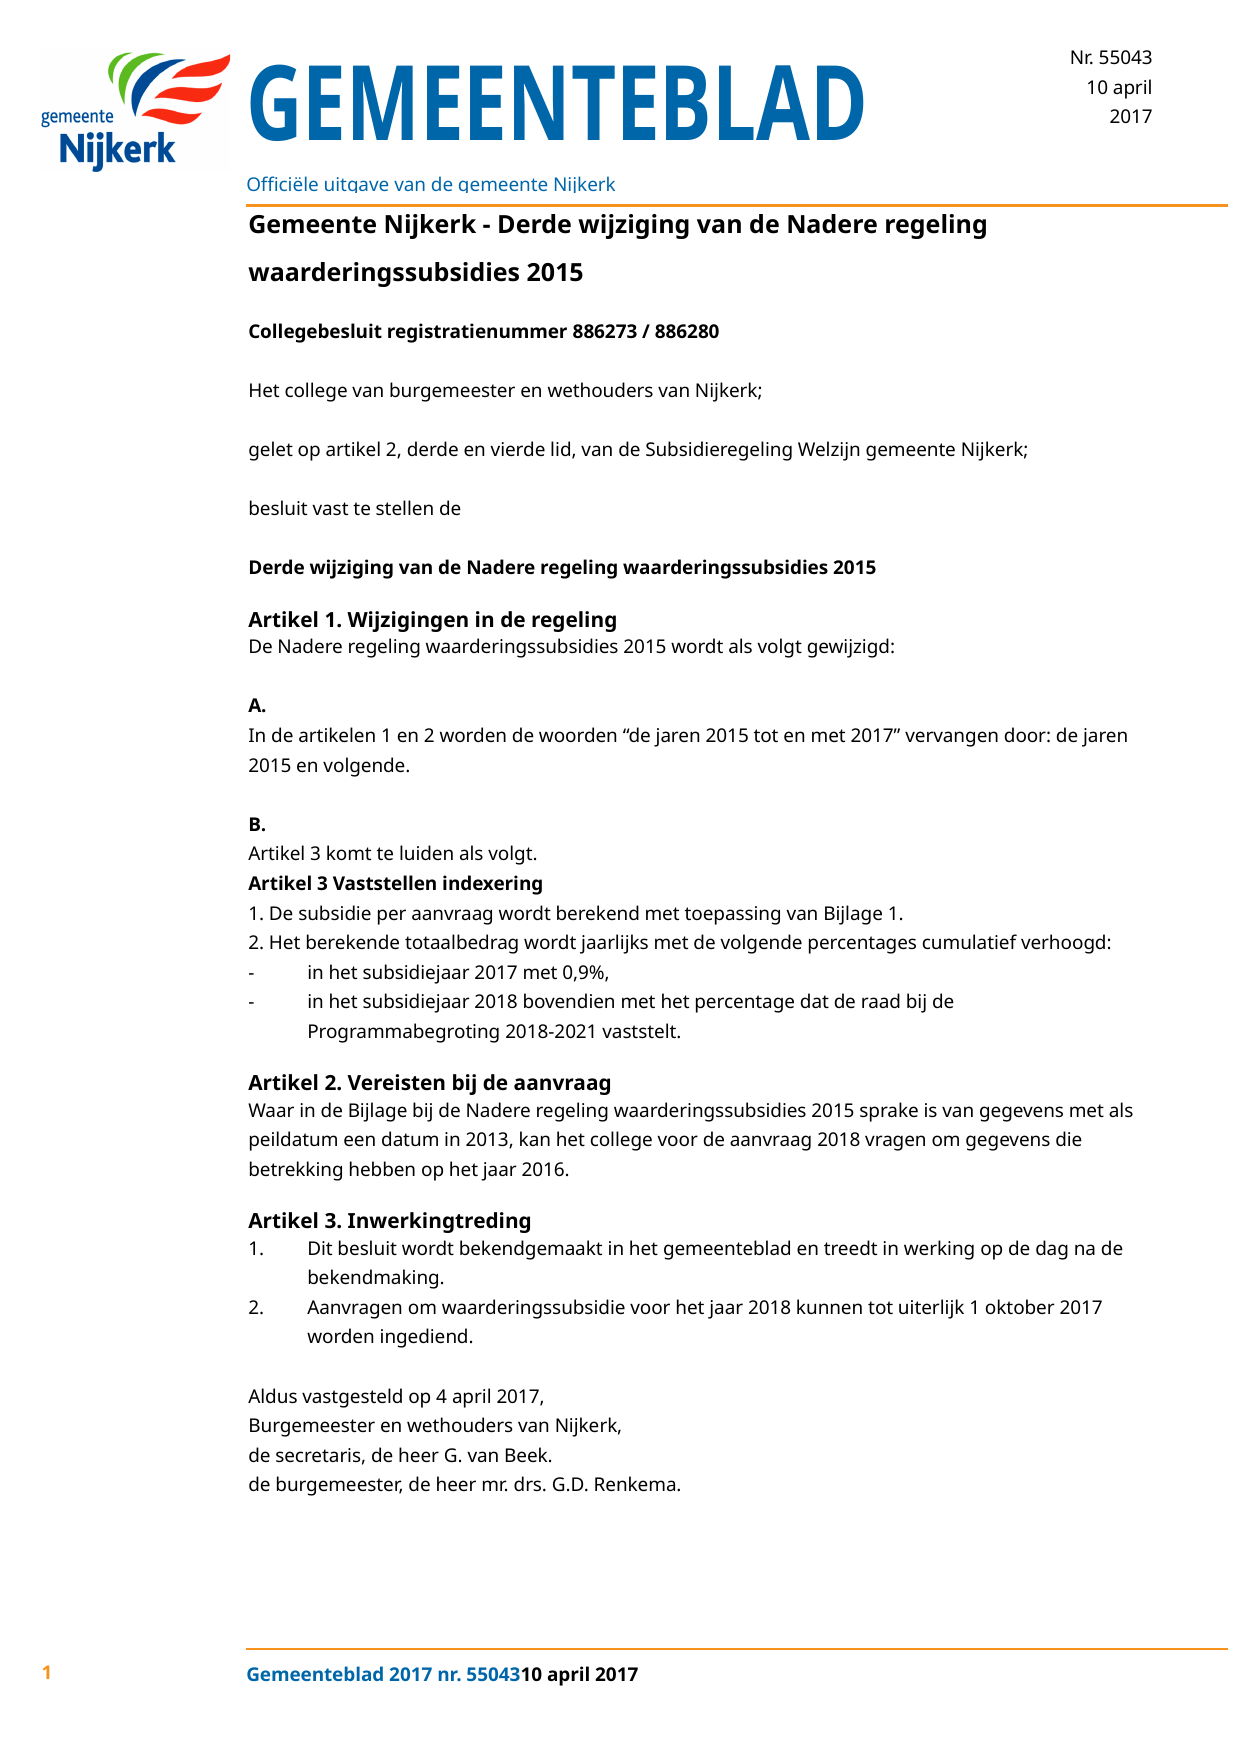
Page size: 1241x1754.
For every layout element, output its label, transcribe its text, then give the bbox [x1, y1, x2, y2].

text Artikel 2. Vereisten bij de aanvraag [248, 1068, 1152, 1097]
text gelet op artikel 2, derde en vierde lid, van de Subsidieregeling Welzijn gemeente Nijkerk; [248, 436, 1152, 462]
text 1. De subsidie per aanvraag wordt berekend met toepassing van Bijlage 1. [248, 900, 1152, 925]
text Burgemeester en wethouders van Nijkerk, [248, 1412, 1152, 1438]
list Aanvragen om waarderingssubsidie voor het jaar 2018 kunnen tot uiterlijk 1 oktober 2017 worden ingediend. [248, 1294, 1152, 1349]
text De Nadere regeling waarderingssubsidies 2015 wordt als volgt gewijzigd: [248, 633, 1152, 659]
text de secretaris, de heer G. van Beek. [248, 1442, 1152, 1468]
text Artikel 1. Wijzigingen in de regeling [248, 605, 1152, 633]
text Waar in de Bijlage bij de Nadere regeling waarderingssubsidies 2015 sprake is van gegevens met als peildatum een datum in 2013, kan het college voor de aanvraag 2018 vragen om gegevens die betrekking hebben op het jaar 2016. [248, 1097, 1152, 1182]
list in het subsidiejaar 2017 met 0,9%, [248, 959, 1152, 984]
text Artikel 3 Vaststellen indexering [248, 870, 1152, 896]
text Derde wijziging van de Nadere regeling waarderingssubsidies 2015 [248, 554, 1152, 580]
text A. [248, 693, 1152, 718]
picture [41, 47, 231, 172]
text Artikel 3 komt te luiden als volgt. [248, 841, 1152, 866]
text Het college van burgemeester en wethouders van Nijkerk; [248, 377, 1152, 403]
text 2. Het berekende totaalbedrag wordt jaarlijks met de volgende percentages cumulatief verhoogd: [248, 929, 1152, 955]
list Dit besluit wordt bekendgemaakt in het gemeenteblad en treedt in werking op de dag na de bekendmaking. [248, 1235, 1152, 1290]
text besluit vast te stellen de [248, 495, 1152, 521]
text Collegebesluit registratienummer 886273 / 886280 [248, 318, 1152, 344]
text Artikel 3. Inwerkingtreding [248, 1206, 1152, 1235]
text In de artikelen 1 en 2 worden de woorden “de jaren 2015 tot en met 2017” vervangen door: de jaren 2015 en volgende. [248, 722, 1152, 777]
text Aldus vastgesteld op 4 april 2017, [248, 1383, 1152, 1408]
text de burgemeester, de heer mr. drs. G.D. Renkema. [248, 1472, 1152, 1497]
list in het subsidiejaar 2018 bovendien met het percentage dat de raad bij de Programmabegroting 2018-2021 vaststelt. [248, 988, 1152, 1044]
text Gemeente Nijkerk - Derde wijziging van de Nadere regeling waarderingssubsidies 2015 [248, 207, 1152, 288]
text B. [248, 811, 1152, 837]
